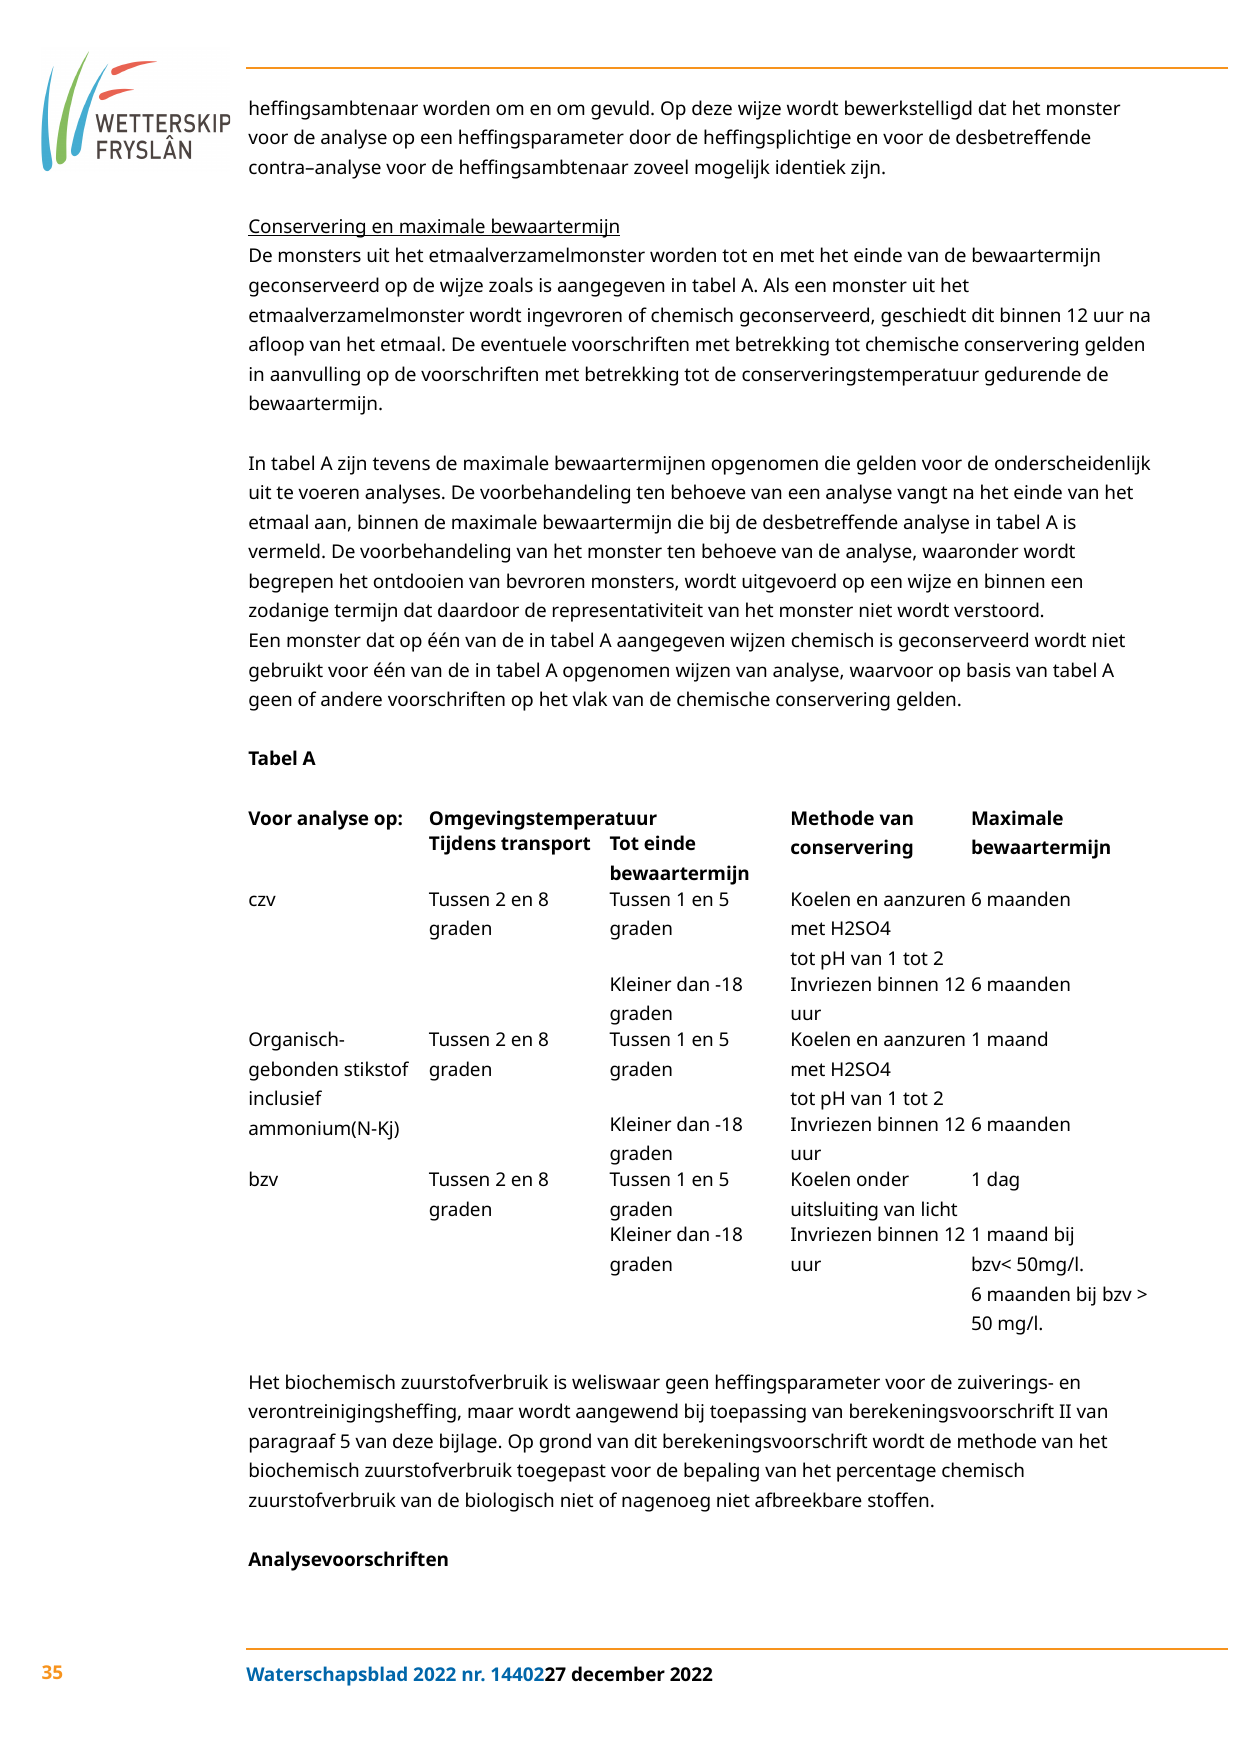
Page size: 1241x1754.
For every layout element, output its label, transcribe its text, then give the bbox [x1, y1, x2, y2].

text Tabel A [248, 746, 1152, 771]
table_cell Tussen 2 en 8 graden [429, 1166, 609, 1336]
table_cell 1 maand bij bzv< 50mg/l. 6 maanden bij bzv > 50 mg/l. [971, 1222, 1152, 1336]
table_cell Tot einde bewaartermijn [609, 831, 790, 886]
table_cell Invriezen binnen 12 uur [790, 971, 971, 1026]
table_cell 1 maand [971, 1026, 1152, 1111]
table_cell czv [248, 886, 429, 1026]
table_cell 6 maanden [971, 886, 1152, 971]
table_cell Tussen 1 en 5 graden [609, 886, 790, 971]
table_cell Organisch- gebonden stikstof inclusief ammonium(N-Kj) [248, 1026, 429, 1166]
table_cell Kleiner dan -18 graden [609, 971, 790, 1026]
picture [41, 47, 231, 172]
table_cell Tussen 1 en 5 graden [609, 1166, 790, 1222]
table_cell Koelen onder uitsluiting van licht [790, 1166, 971, 1222]
table_header Voor analyse op: [248, 805, 429, 886]
table_cell Kleiner dan -18 graden [609, 1222, 790, 1336]
table_cell Invriezen binnen 12 uur [790, 1111, 971, 1166]
table_cell Tussen 2 en 8 graden [429, 886, 609, 1026]
table_header Maximale bewaartermijn [971, 805, 1152, 886]
text heffingsambtenaar worden om en om gevuld. Op deze wijze wordt bewerkstelligd dat het monster voor de analyse op een heffingsparameter door de heffingsplichtige en voor de desbetreffende contra–analyse voor de heffingsambtenaar zoveel mogelijk identiek zijn. [248, 95, 1152, 180]
text In tabel A zijn tevens de maximale bewaartermijnen opgenomen die gelden voor de onderscheidenlijk uit te voeren analyses. De voorbehandeling ten behoeve van een analyse vangt na het einde van het etmaal aan, binnen de maximale bewaartermijn die bij de desbetreffende analyse in tabel A is vermeld. De voorbehandeling van het monster ten behoeve van de analyse, waaronder wordt begrepen het ontdooien van bevroren monsters, wordt uitgevoerd op een wijze en binnen een zodanige termijn dat daardoor de representativiteit van het monster niet wordt verstoord. [248, 450, 1152, 623]
text Een monster dat op één van de in tabel A aangegeven wijzen chemisch is geconserveerd wordt niet gebruikt voor één van de in tabel A opgenomen wijzen van analyse, waarvoor op basis van tabel A geen of andere voorschriften op het vlak van de chemische conservering gelden. [248, 627, 1152, 712]
table_cell bzv [248, 1166, 429, 1336]
table_cell 6 maanden [971, 1111, 1152, 1166]
text Analysevoorschriften [248, 1546, 1152, 1572]
table_cell Tussen 2 en 8 graden [429, 1026, 609, 1166]
table_cell Koelen en aanzuren met H2SO4 tot pH van 1 tot 2 [790, 1026, 971, 1111]
table_cell Koelen en aanzuren met H2SO4 tot pH van 1 tot 2 [790, 886, 971, 971]
table_cell Kleiner dan -18 graden [609, 1111, 790, 1166]
text verontreinigingsheffing, maar wordt aangewend bij toepassing van berekeningsvoorschrift II van paragraaf 5 van deze bijlage. Op grond van dit berekeningsvoorschrift wordt de methode van het biochemisch zuurstofverbruik toegepast voor de bepaling van het percentage chemisch zuurstofverbruik van de biologisch niet of nagenoeg niet afbreekbare stoffen. [248, 1398, 1152, 1513]
table_cell Tussen 1 en 5 graden [609, 1026, 790, 1111]
table_cell 6 maanden [971, 971, 1152, 1026]
text De monsters uit het etmaalverzamelmonster worden tot en met het einde van de bewaartermijn geconserveerd op de wijze zoals is aangegeven in tabel A. Als een monster uit het etmaalverzamelmonster wordt ingevroren of chemisch geconserveerd, geschiedt dit binnen 12 uur na afloop van het etmaal. De eventuele voorschriften met betrekking tot chemische conservering gelden in aanvulling op de voorschriften met betrekking tot de conserveringstemperatuur gedurende de bewaartermijn. [248, 243, 1152, 416]
text Het biochemisch zuurstofverbruik is weliswaar geen heffingsparameter voor de zuiverings- en [248, 1369, 1152, 1395]
text Conservering en maximale bewaartermijn [248, 213, 1152, 239]
table_header Omgevingstemperatuur [429, 805, 790, 831]
table_header Methode van conservering [790, 805, 971, 886]
table_cell Invriezen binnen 12 uur [790, 1222, 971, 1336]
table_cell 1 dag [971, 1166, 1152, 1222]
table_cell Tijdens transport [429, 831, 609, 886]
